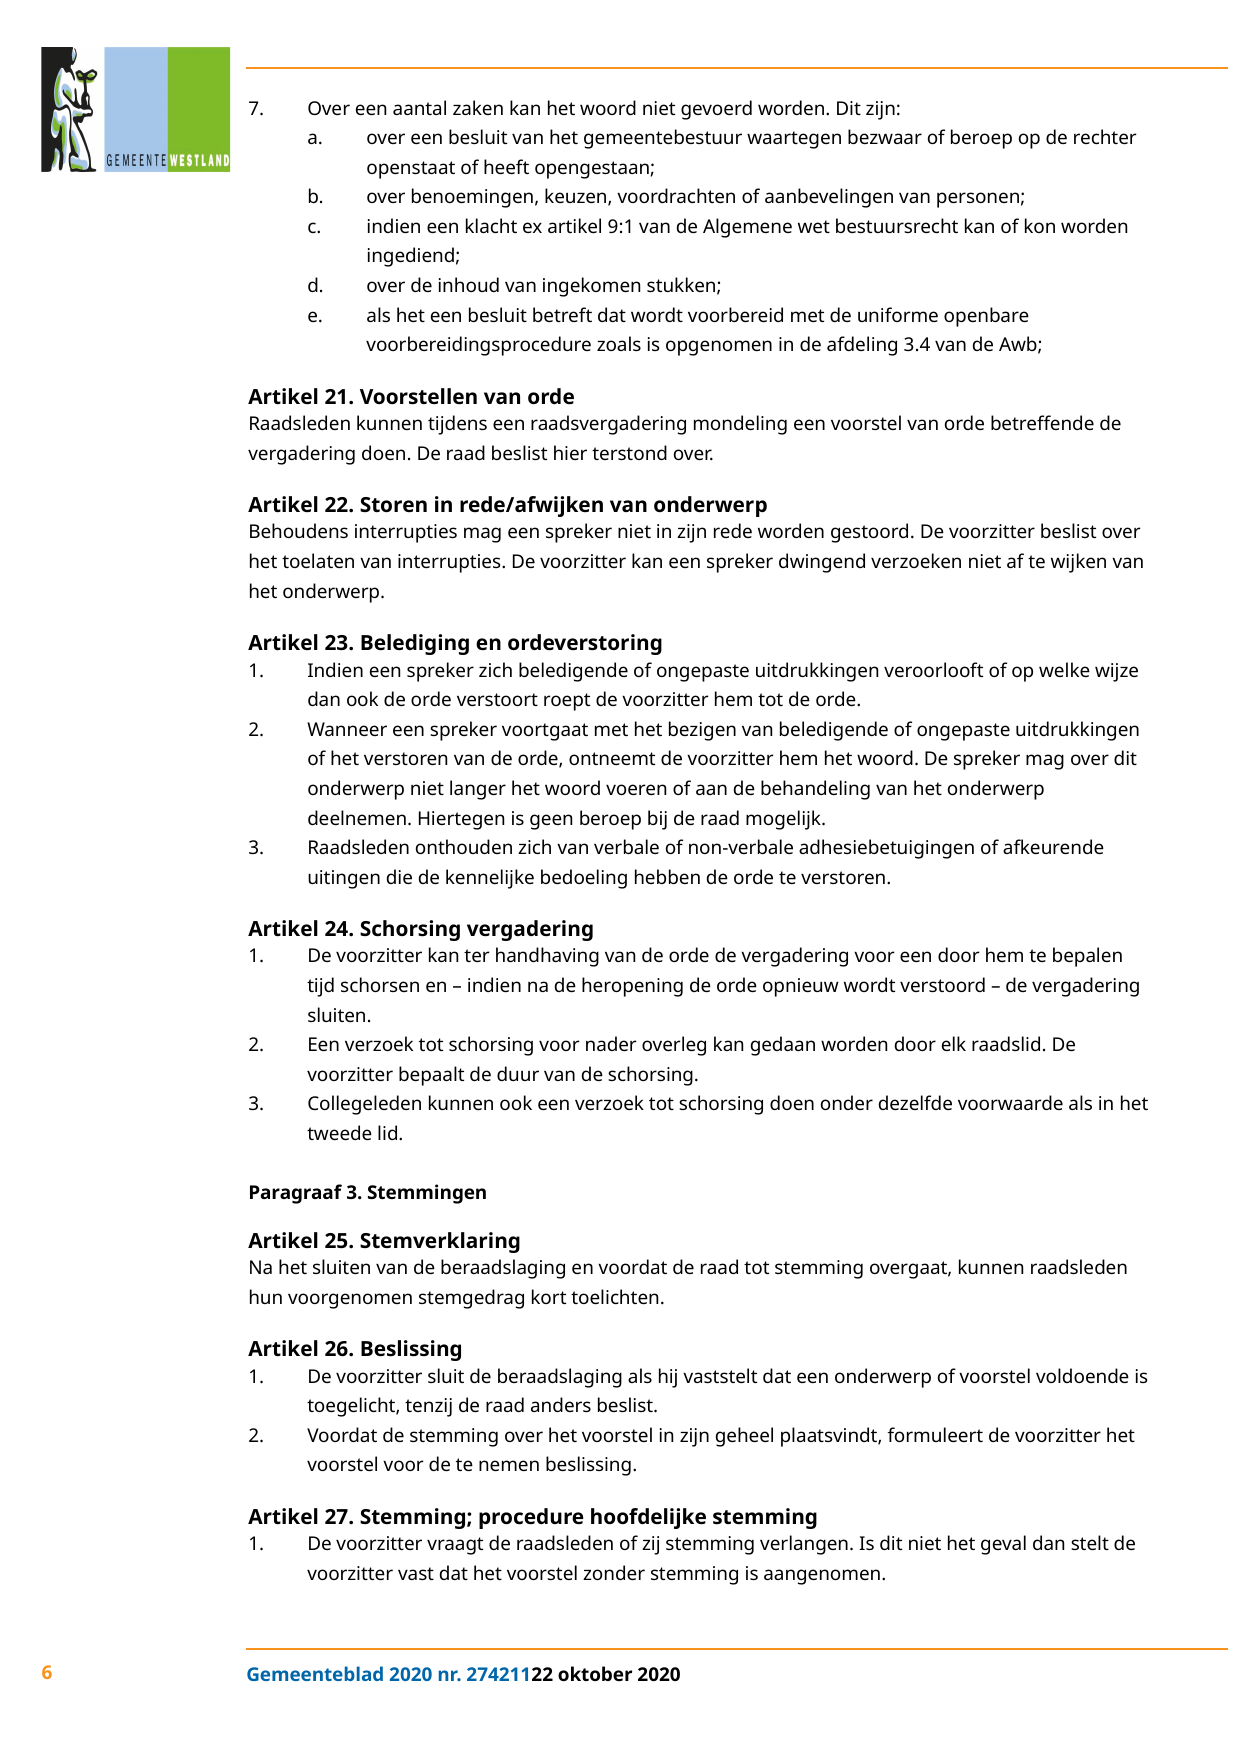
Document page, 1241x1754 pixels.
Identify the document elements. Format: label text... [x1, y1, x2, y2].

text Artikel 27. Stemming; procedure hoofdelijke stemming [248, 1502, 1152, 1530]
list over een besluit van het gemeentebestuur waartegen bezwaar of beroep op de rechter openstaat of heeft opengestaan; [307, 124, 1152, 180]
text Artikel 23. Belediging en ordeverstoring [248, 628, 1152, 657]
text Artikel 24. Schorsing vergadering [248, 914, 1152, 943]
list Over een aantal zaken kan het woord niet gevoerd worden. Dit zijn: [248, 95, 1152, 121]
text Paragraaf 3. Stemmingen [248, 1179, 1152, 1205]
text Raadsleden kunnen tijdens een raadsvergadering mondeling een voorstel van orde betreffende de vergadering doen. De raad beslist hier terstond over. [248, 410, 1152, 466]
list Indien een spreker zich beledigende of ongepaste uitdrukkingen veroorlooft of op welke wijze dan ook de orde verstoort roept de voorzitter hem tot de orde. [248, 657, 1152, 712]
list over benoemingen, keuzen, voordrachten of aanbevelingen van personen; [307, 183, 1152, 209]
list als het een besluit betreft dat wordt voorbereid met de uniforme openbare voorbereidingsprocedure zoals is opgenomen in de afdeling 3.4 van de Awb; [307, 302, 1152, 357]
list Collegeleden kunnen ook een verzoek tot schorsing doen onder dezelfde voorwaarde als in het tweede lid. [248, 1091, 1152, 1146]
list over de inhoud van ingekomen stukken; [307, 272, 1152, 298]
list De voorzitter sluit de beraadslaging als hij vaststelt dat een onderwerp of voorstel voldoende is toegelicht, tenzij de raad anders beslist. [248, 1363, 1152, 1418]
list Voordat de stemming over het voorstel in zijn geheel plaatsvindt, formuleert de voorzitter het voorstel voor de te nemen beslissing. [248, 1422, 1152, 1477]
list indien een klacht ex artikel 9:1 van de Algemene wet bestuursrecht kan of kon worden ingediend; [307, 213, 1152, 268]
list De voorzitter kan ter handhaving van de orde de vergadering voor een door hem te bepalen tijd schorsen en – indien na de heropening de orde opnieuw wordt verstoord – de vergadering sluiten. [248, 943, 1152, 1028]
list Wanneer een spreker voortgaat met het bezigen van beledigende of ongepaste uitdrukkingen of het verstoren van de orde, ontneemt de voorzitter hem het woord. De spreker mag over dit onderwerp niet langer het woord voeren of aan de behandeling van het onderwerp deelnemen. Hiertegen is geen beroep bij de raad mogelijk. [248, 716, 1152, 830]
list Raadsleden onthouden zich van verbale of non-verbale adhesiebetuigingen of afkeurende uitingen die de kennelijke bedoeling hebben de orde te verstoren. [248, 834, 1152, 889]
text Artikel 22. Storen in rede/afwijken van onderwerp [248, 490, 1152, 519]
list Een verzoek tot schorsing voor nader overleg kan gedaan worden door elk raadslid. De voorzitter bepaalt de duur van de schorsing. [248, 1031, 1152, 1087]
text Behoudens interrupties mag een spreker niet in zijn rede worden gestoord. De voorzitter beslist over het toelaten van interrupties. De voorzitter kan een spreker dwingend verzoeken niet af te wijken van het onderwerp. [248, 519, 1152, 604]
picture [41, 47, 231, 172]
text Artikel 26. Beslissing [248, 1334, 1152, 1363]
text Artikel 25. Stemverklaring [248, 1226, 1152, 1254]
text Artikel 21. Voorstellen van orde [248, 382, 1152, 410]
text Na het sluiten van de beraadslaging en voordat de raad tot stemming overgaat, kunnen raadsleden hun voorgenomen stemgedrag kort toelichten. [248, 1254, 1152, 1310]
list De voorzitter vraagt de raadsleden of zij stemming verlangen. Is dit niet het geval dan stelt de voorzitter vast dat het voorstel zonder stemming is aangenomen. [248, 1530, 1152, 1586]
